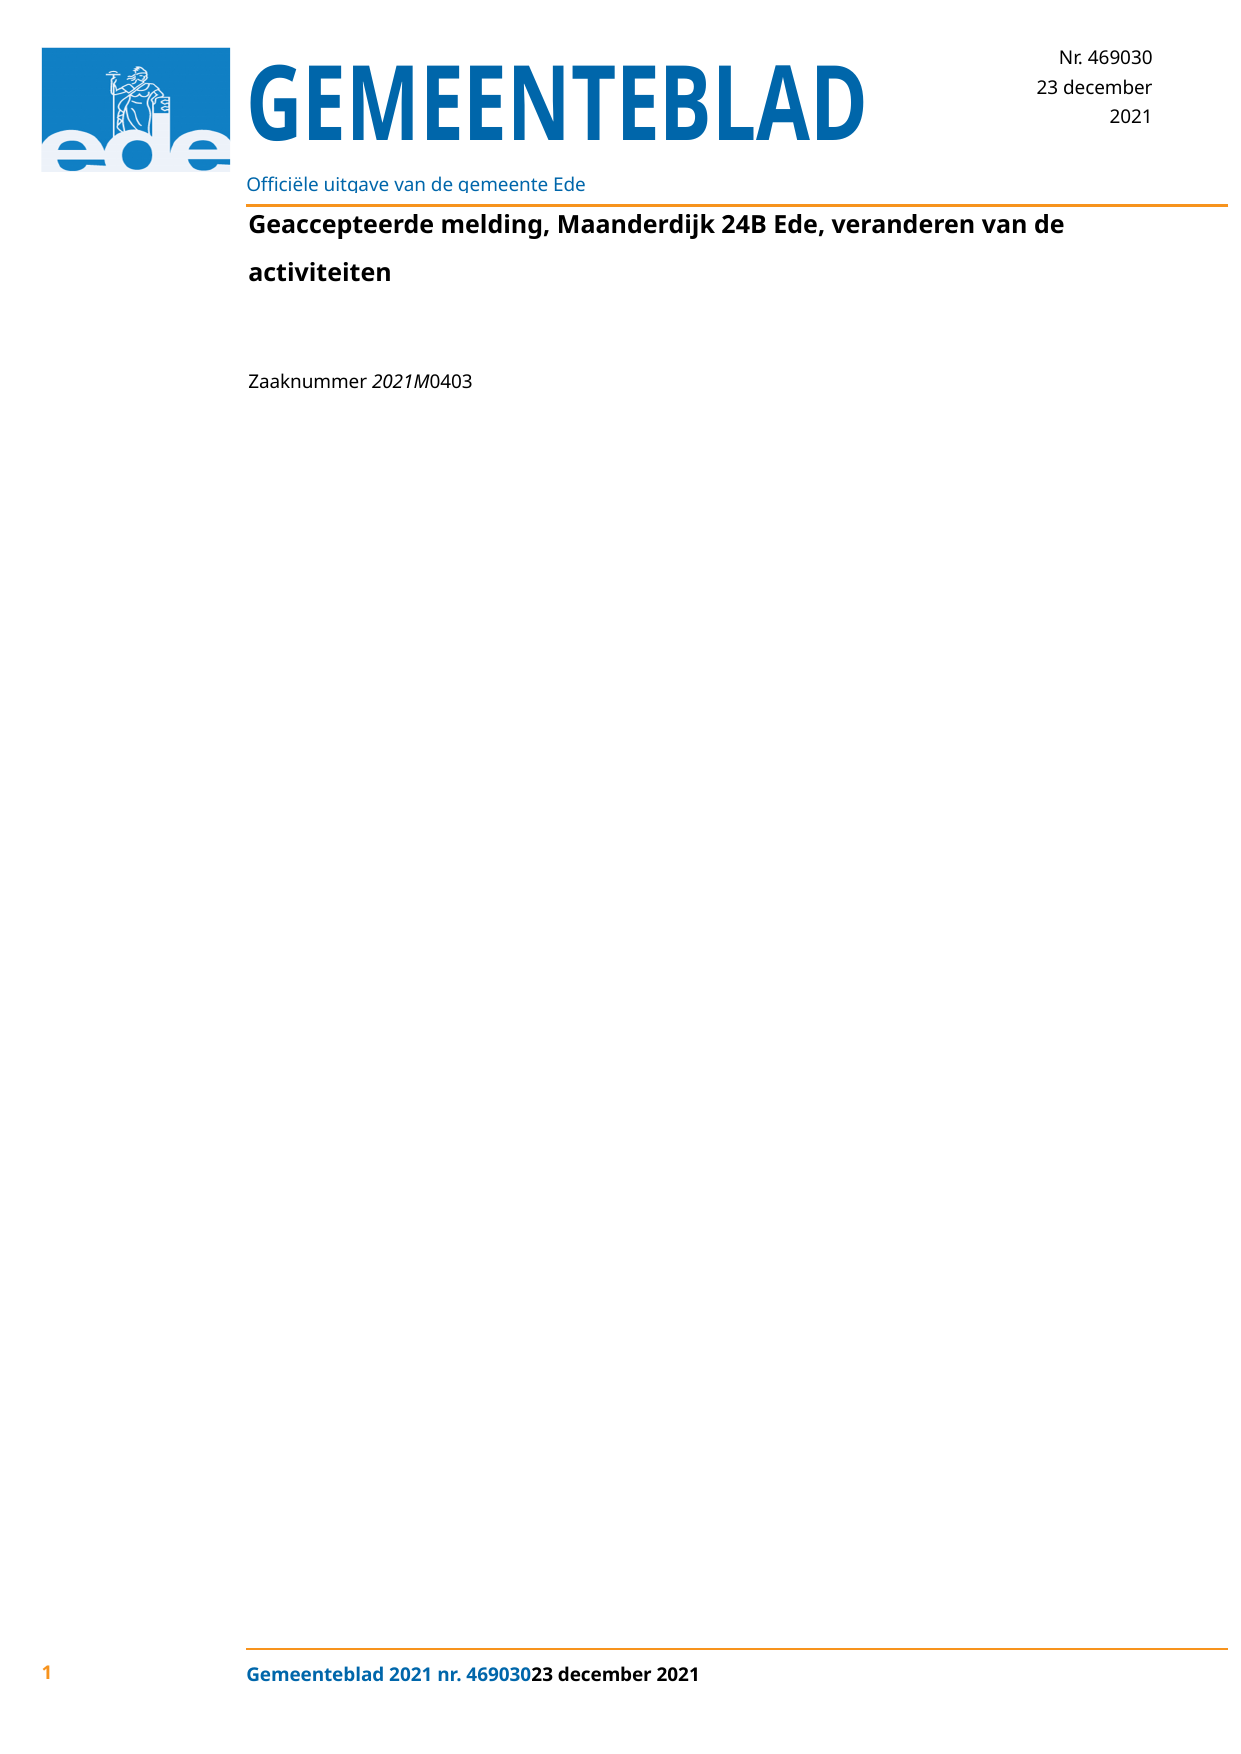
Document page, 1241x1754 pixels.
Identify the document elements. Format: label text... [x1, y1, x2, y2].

text Geaccepteerde melding, Maanderdijk 24B Ede, veranderen van de activiteiten [248, 207, 1152, 288]
text Zaaknummer 2021M0403 [248, 368, 1152, 394]
picture [41, 47, 231, 172]
